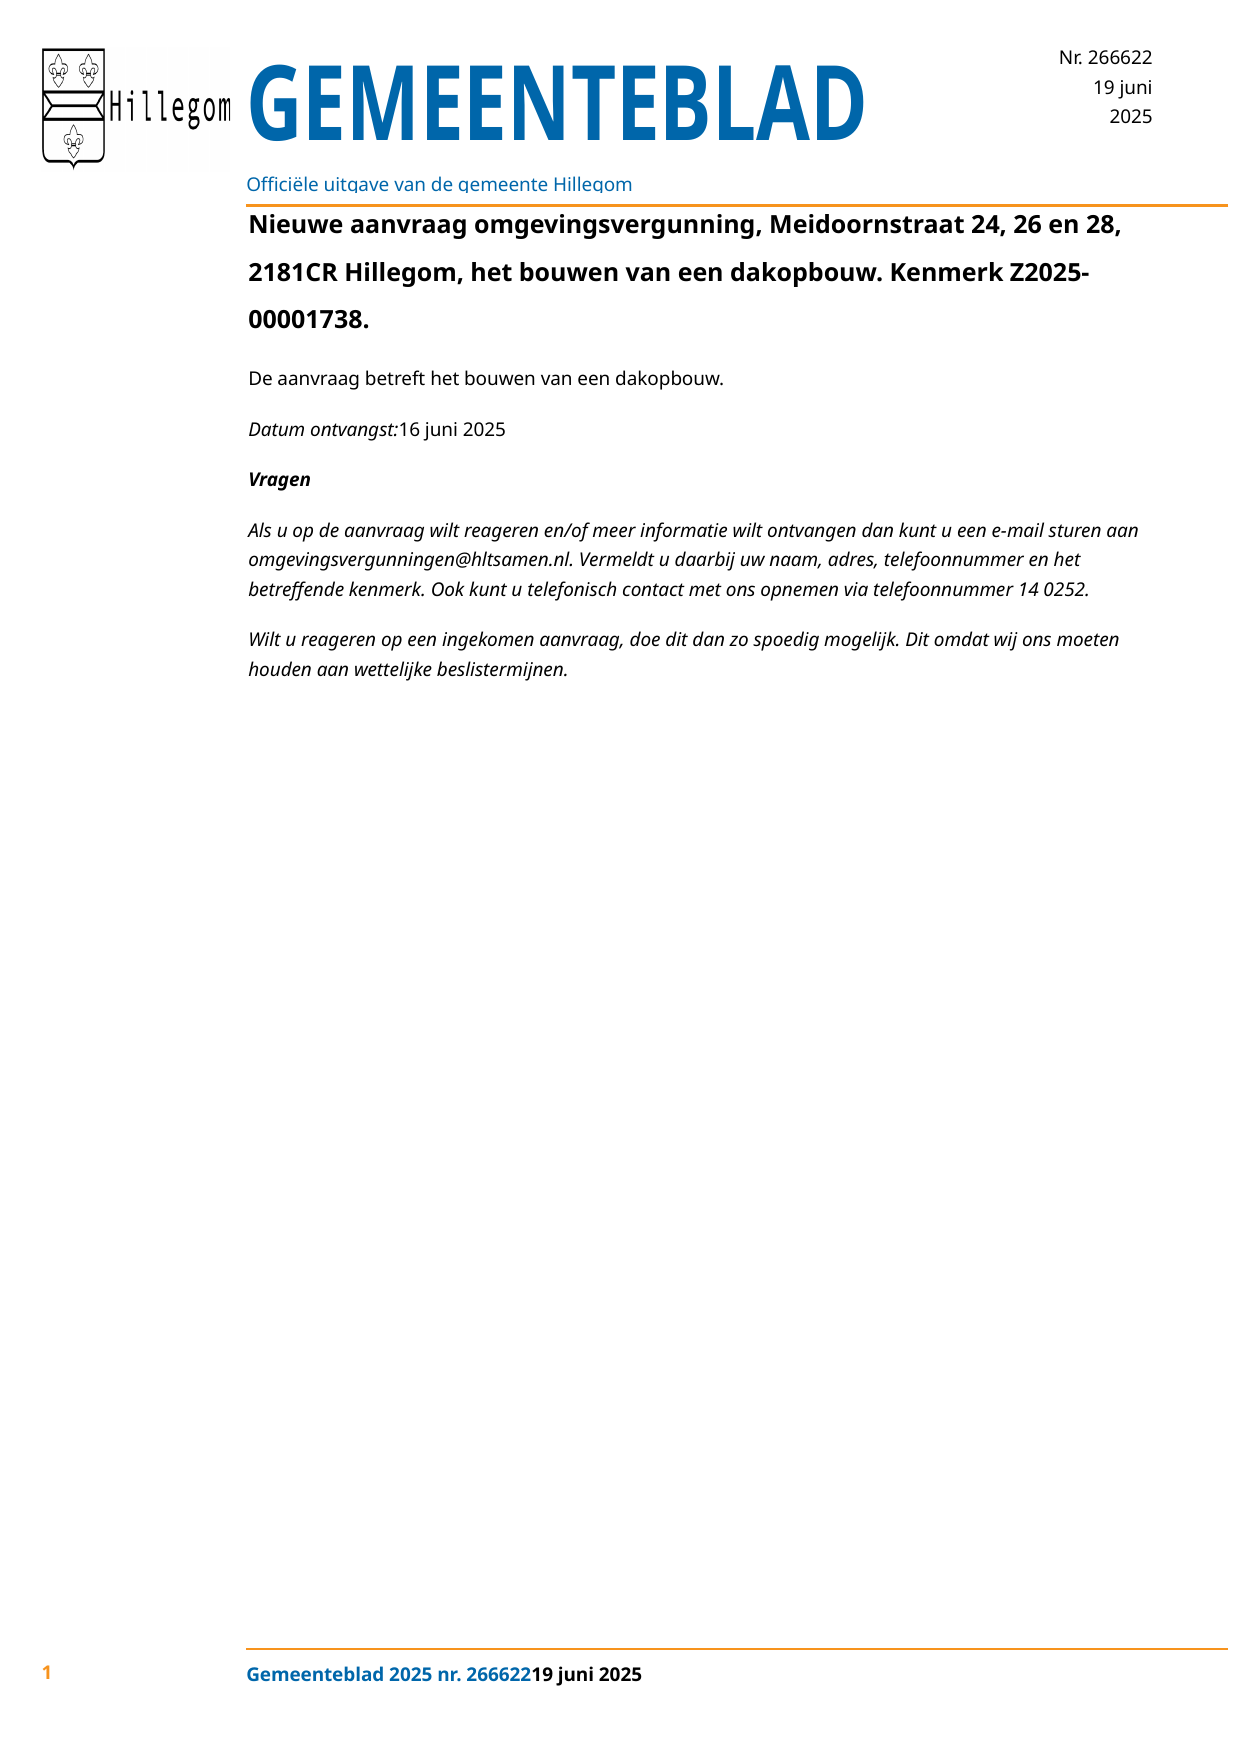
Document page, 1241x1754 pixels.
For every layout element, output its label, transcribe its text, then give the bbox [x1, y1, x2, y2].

text Datum ontvangst:16 juni 2025 [248, 416, 1152, 442]
text Vragen [248, 466, 1152, 492]
text Nieuwe aanvraag omgevingsvergunning, Meidoornstraat 24, 26 en 28, 2181CR Hillegom, het bouwen van een dakopbouw. Kenmerk Z2025-00001738. [248, 207, 1152, 336]
text De aanvraag betreft het bouwen van een dakopbouw. [248, 366, 1152, 391]
text Als u op de aanvraag wilt reageren en/of meer informatie wilt ontvangen dan kunt u een e-mail sturen aan omgevingsvergunningen@hltsamen.nl. Vermeldt u daarbij uw naam, adres, telefoonnummer en het betreffende kenmerk. Ook kunt u telefonisch contact met ons opnemen via telefoonnummer 14 0252. [248, 517, 1152, 602]
picture [41, 47, 231, 172]
text Wilt u reageren op een ingekomen aanvraag, doe dit dan zo spoedig mogelijk. Dit omdat wij ons moeten houden aan wettelijke beslistermijnen. [248, 626, 1152, 682]
